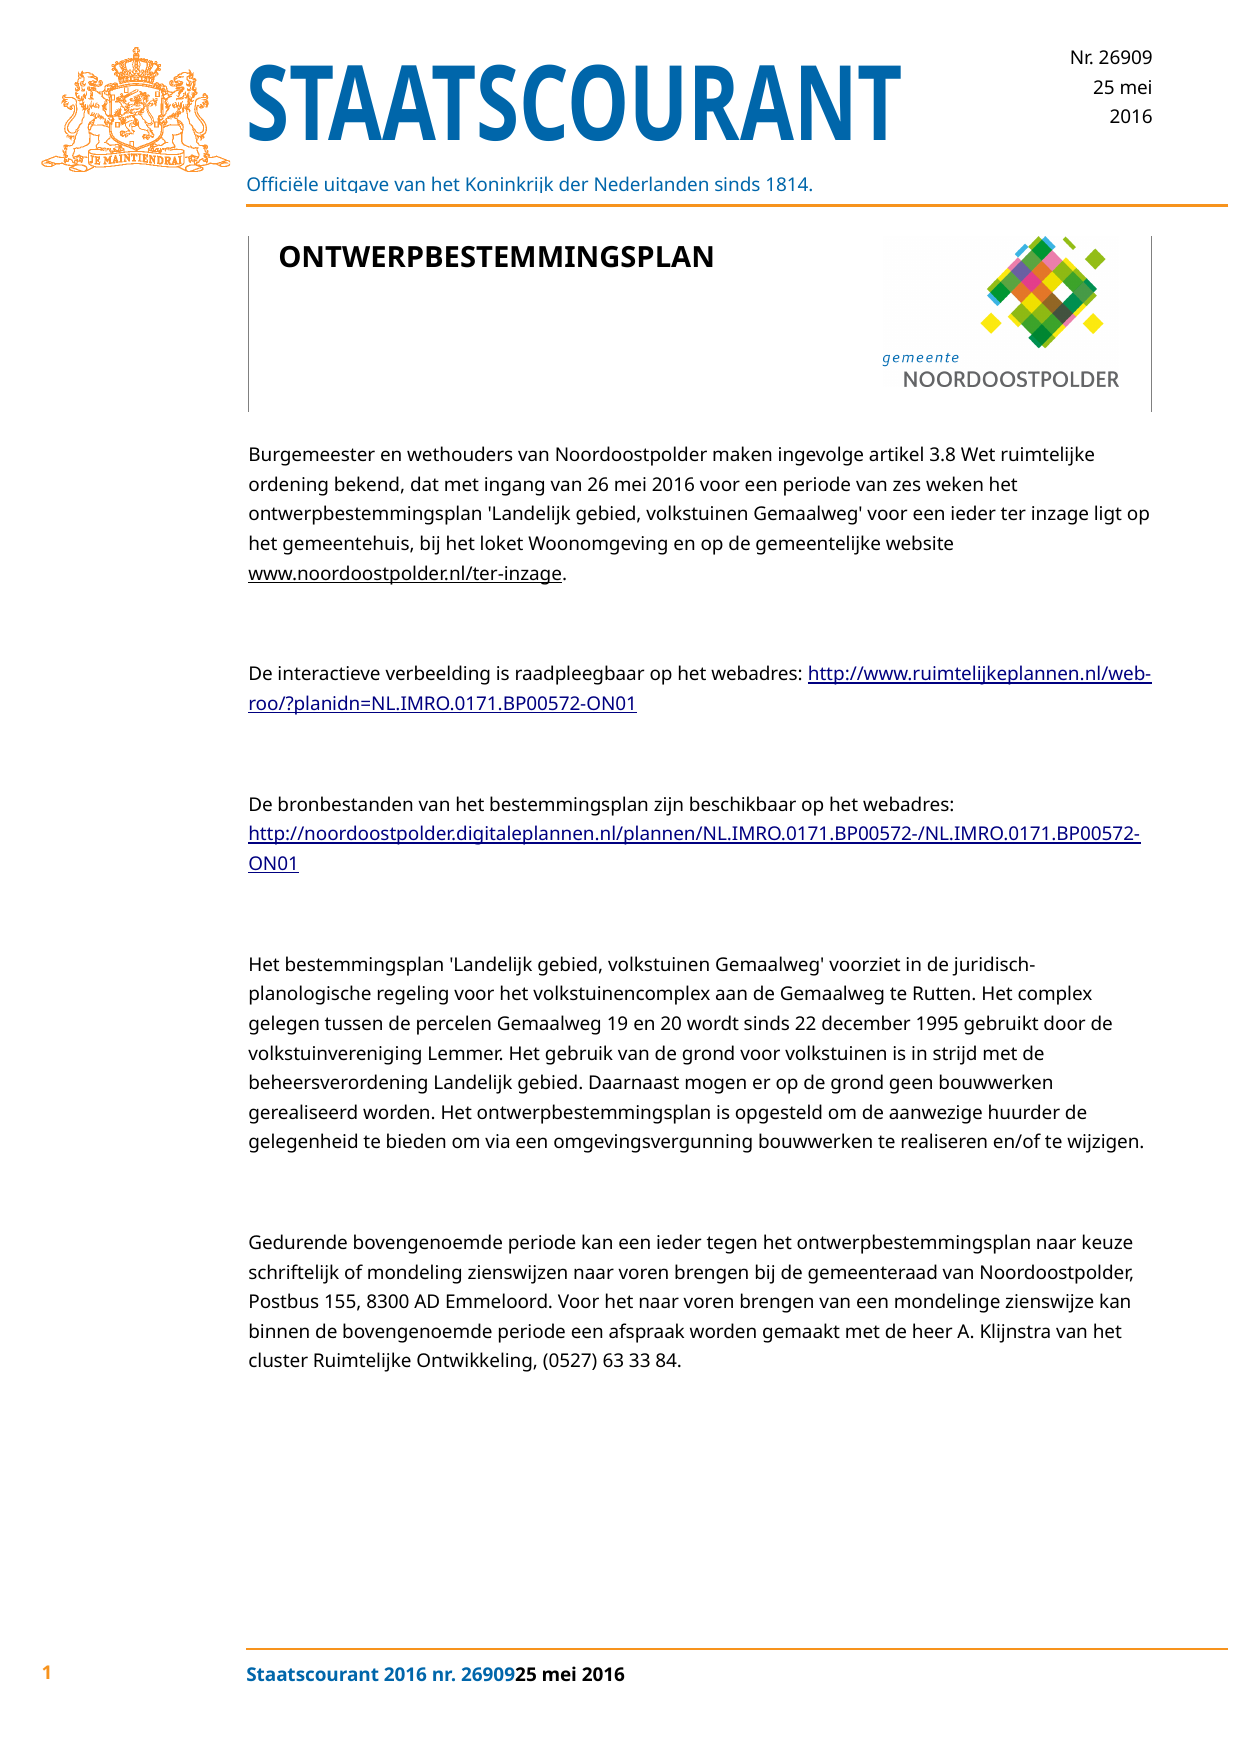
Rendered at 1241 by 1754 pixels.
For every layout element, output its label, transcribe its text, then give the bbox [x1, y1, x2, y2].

picture [882, 236, 1119, 387]
table_header ONTWERPBESTEMMINGSPLAN [249, 236, 850, 412]
text Het bestemmingsplan 'Landelijk gebied, volkstuinen Gemaalweg' voorziet in de juridisch-planologische regeling voor het volkstuinencomplex aan de Gemaalweg te Rutten. Het complex gelegen tussen de percelen Gemaalweg 19 en 20 wordt sinds 22 december 1995 gebruikt door de volkstuinvereniging Lemmer. Het gebruik van de grond voor volkstuinen is in strijd met de beheersverordening Landelijk gebied. Daarnaast mogen er op de grond geen bouwwerken gerealiseerd worden. Het ontwerpbestemmingsplan is opgesteld om de aanwezige huurder de gelegenheid te bieden om via een omgevingsvergunning bouwwerken te realiseren en/of te wijzigen. [248, 951, 1152, 1154]
text Gedurende bovengenoemde periode kan een ieder tegen het ontwerpbestemmingsplan naar keuze schriftelijk of mondeling zienswijzen naar voren brengen bij de gemeenteraad van Noordoostpolder, Postbus 155, 8300 AD Emmeloord. Voor het naar voren brengen van een mondelinge zienswijze kan binnen de bovengenoemde periode een afspraak worden gemaakt met de heer A. Klijnstra van het cluster Ruimtelijke Ontwikkeling, (0527) 63 33 84. [248, 1229, 1152, 1373]
text De bronbestanden van het bestemmingsplan zijn beschikbaar op het webadres: http://noordoostpolder.digitaleplannen.nl/plannen/NL.IMRO.0171.BP00572-/NL.IMRO.0171.BP00572-ON01 [248, 791, 1152, 876]
table_header [850, 236, 1151, 412]
picture [41, 47, 231, 172]
text De interactieve verbeelding is raadpleegbaar op het webadres: http://www.ruimtelijkeplannen.nl/web-roo/?planidn=NL.IMRO.0171.BP00572-ON01 [248, 661, 1152, 716]
text Burgemeester en wethouders van Noordoostpolder maken ingevolge artikel 3.8 Wet ruimtelijke ordening bekend, dat met ingang van 26 mei 2016 voor een periode van zes weken het ontwerpbestemmingsplan 'Landelijk gebied, volkstuinen Gemaalweg' voor een ieder ter inzage ligt op het gemeentehuis, bij het loket Woonomgeving en op de gemeentelijke website www.noordoostpolder.nl/ter-inzage. [248, 441, 1152, 586]
